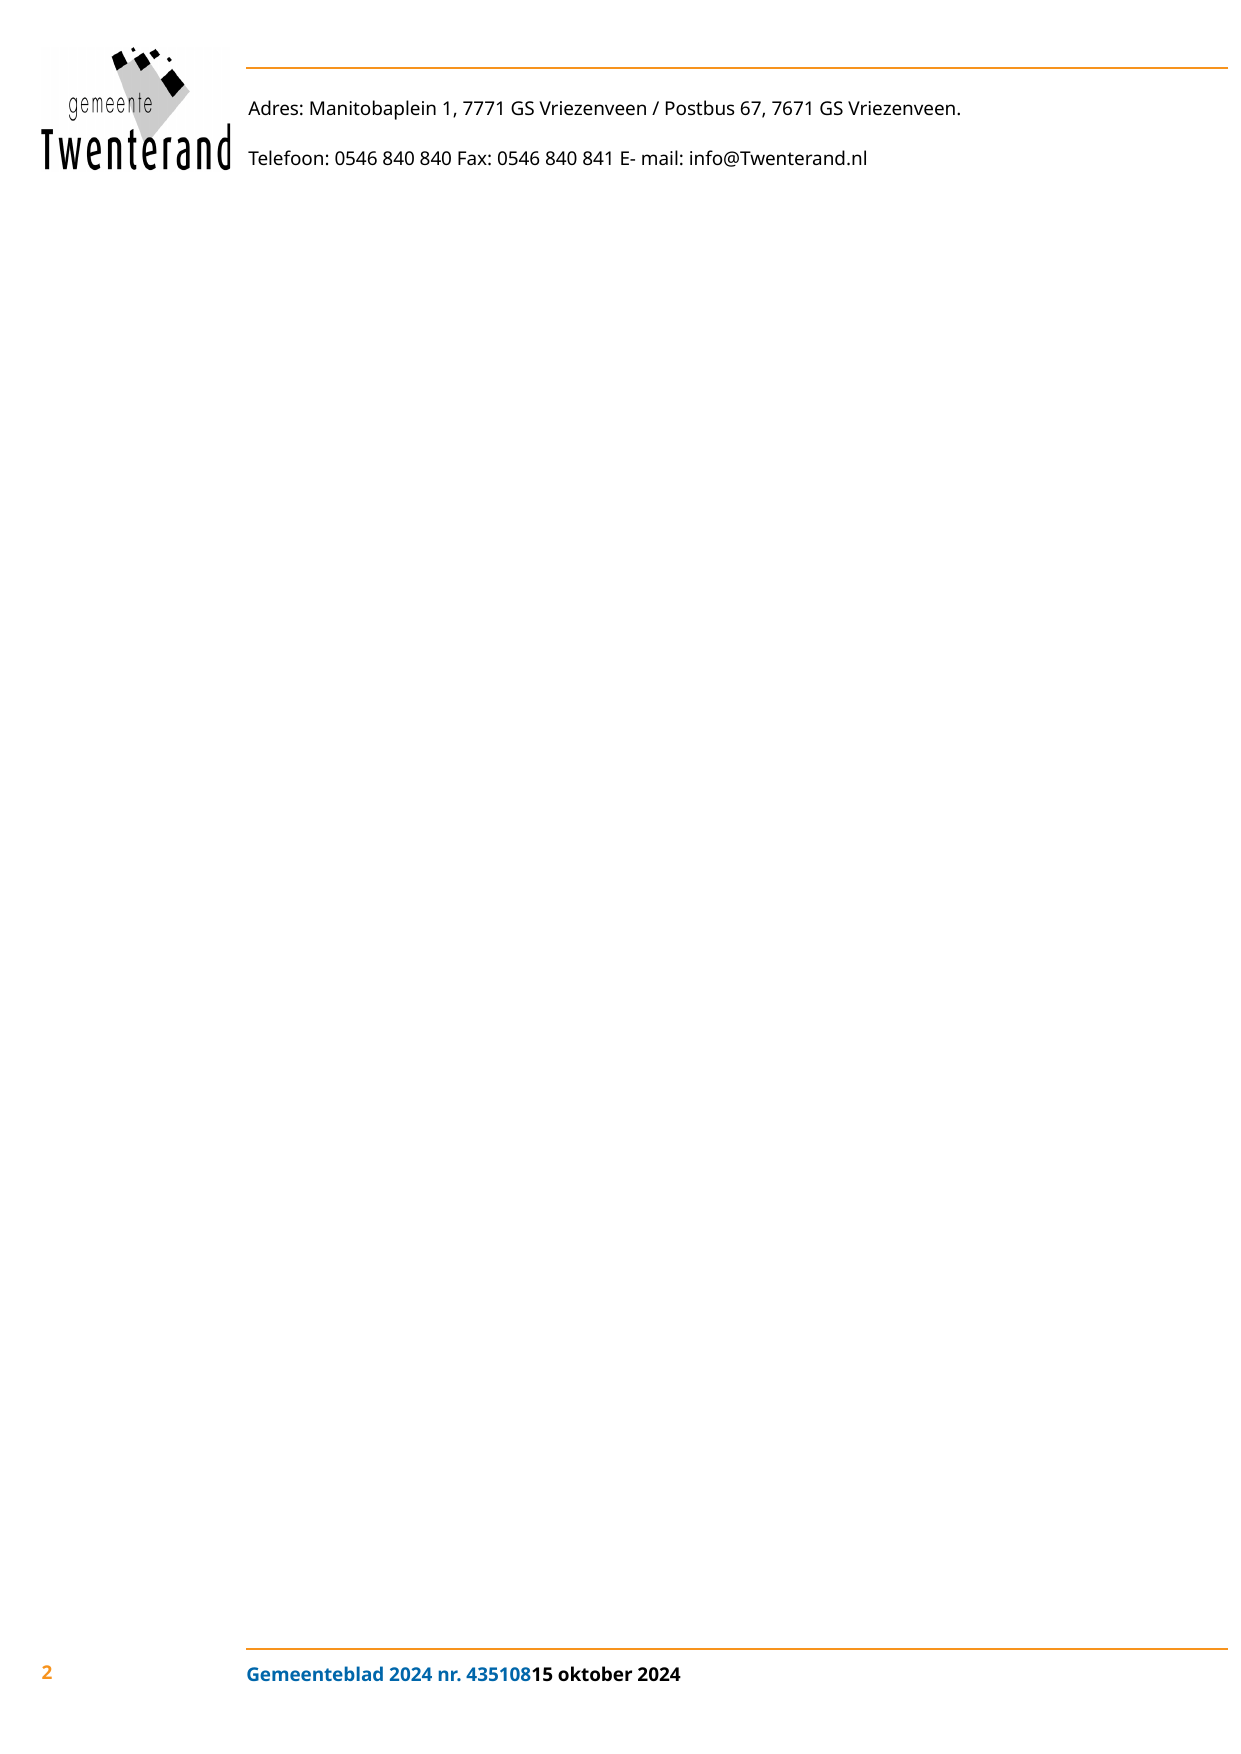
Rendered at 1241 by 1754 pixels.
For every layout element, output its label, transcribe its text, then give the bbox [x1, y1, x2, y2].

text Telefoon: 0546 840 840 Fax: 0546 840 841 E- mail: info@Twenterand.nl [248, 145, 1152, 171]
text Adres: Manitobaplein 1, 7771 GS Vriezenveen / Postbus 67, 7671 GS Vriezenveen. [248, 95, 1152, 121]
picture [41, 47, 231, 172]
